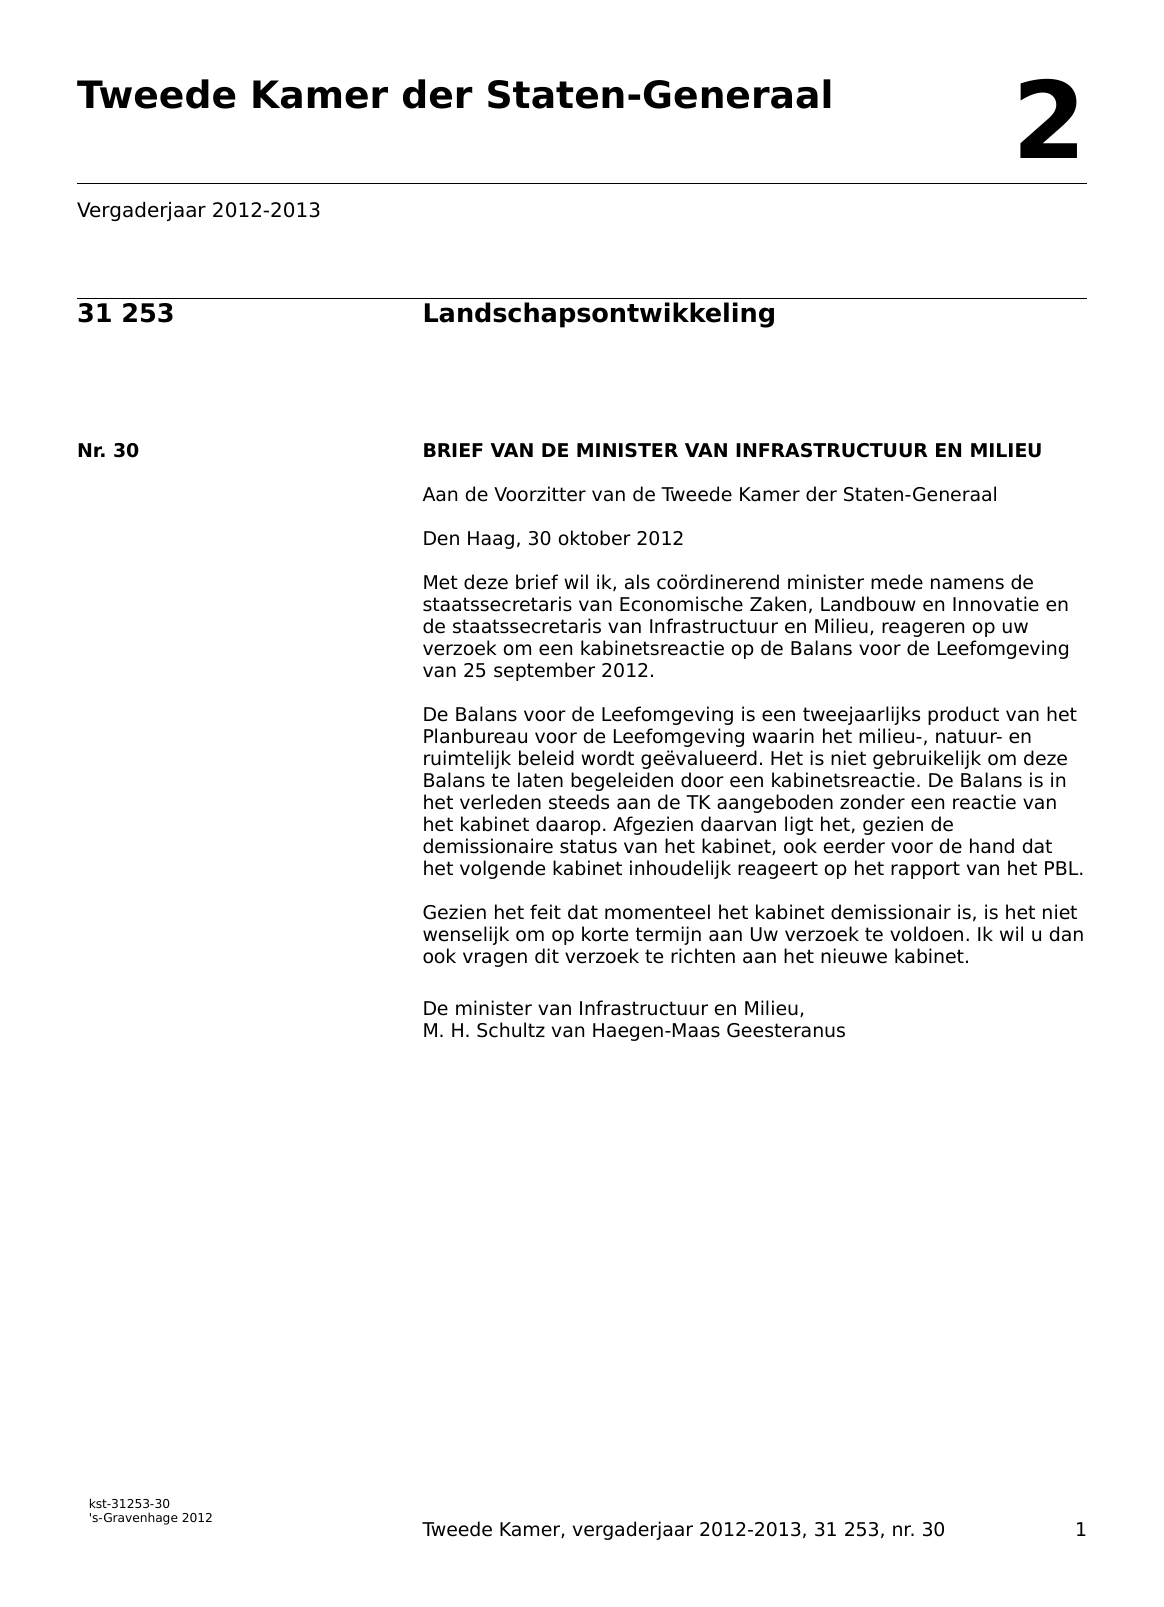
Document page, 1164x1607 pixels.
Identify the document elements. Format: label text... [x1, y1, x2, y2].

subtitle 31 253 Landschapsontwikkeling [77, 299, 1087, 329]
text De Balans voor de Leefomgeving is een tweejaarlijks product van het Planbureau voor de Leefomgeving waarin het milieu-, natuur- en ruimtelijk beleid wordt geëvalueerd. Het is niet gebruikelijk om deze Balans te laten begeleiden door een kabinetsreactie. De Balans is in het verleden steeds aan de TK aangeboden zonder een reactie van het kabinet daarop. Afgezien daarvan ligt het, gezien de demissionaire status van het kabinet, ook eerder voor de hand dat het volgende kabinet inhoudelijk reageert op het rapport van het PBL. [422, 704, 1087, 880]
text 's-Gravenhage 2012 [88, 1511, 323, 1525]
text Aan de Voorzitter van de Tweede Kamer der Staten-Generaal [422, 484, 1087, 506]
table_header Tweede Kamer der Staten-Generaal [77, 59, 886, 183]
table_header 2 [886, 59, 1087, 183]
text kst-31253-30 [88, 1497, 323, 1511]
text Den Haag, 30 oktober 2012 [422, 528, 1087, 550]
text Gezien het feit dat momenteel het kabinet demissionair is, is het niet wenselijk om op korte termijn aan Uw verzoek te voldoen. Ik wil u dan ook vragen dit verzoek te richten aan het nieuwe kabinet. [422, 902, 1087, 968]
table_cell Vergaderjaar 2012-2013 [77, 184, 1087, 298]
text De minister van Infrastructuur en Milieu, M. H. Schultz van Haegen-Maas Geesteranus [422, 998, 1087, 1042]
text Met deze brief wil ik, als coördinerend minister mede namens de staatssecretaris van Economische Zaken, Landbouw en Innovatie en de staatssecretaris van Infrastructuur en Milieu, reageren op uw verzoek om een kabinetsreactie op de Balans voor de Leefomgeving van 25 september 2012. [422, 572, 1087, 682]
subtitle Nr. 30 BRIEF VAN DE MINISTER VAN INFRASTRUCTUUR EN MILIEU [77, 440, 1087, 462]
